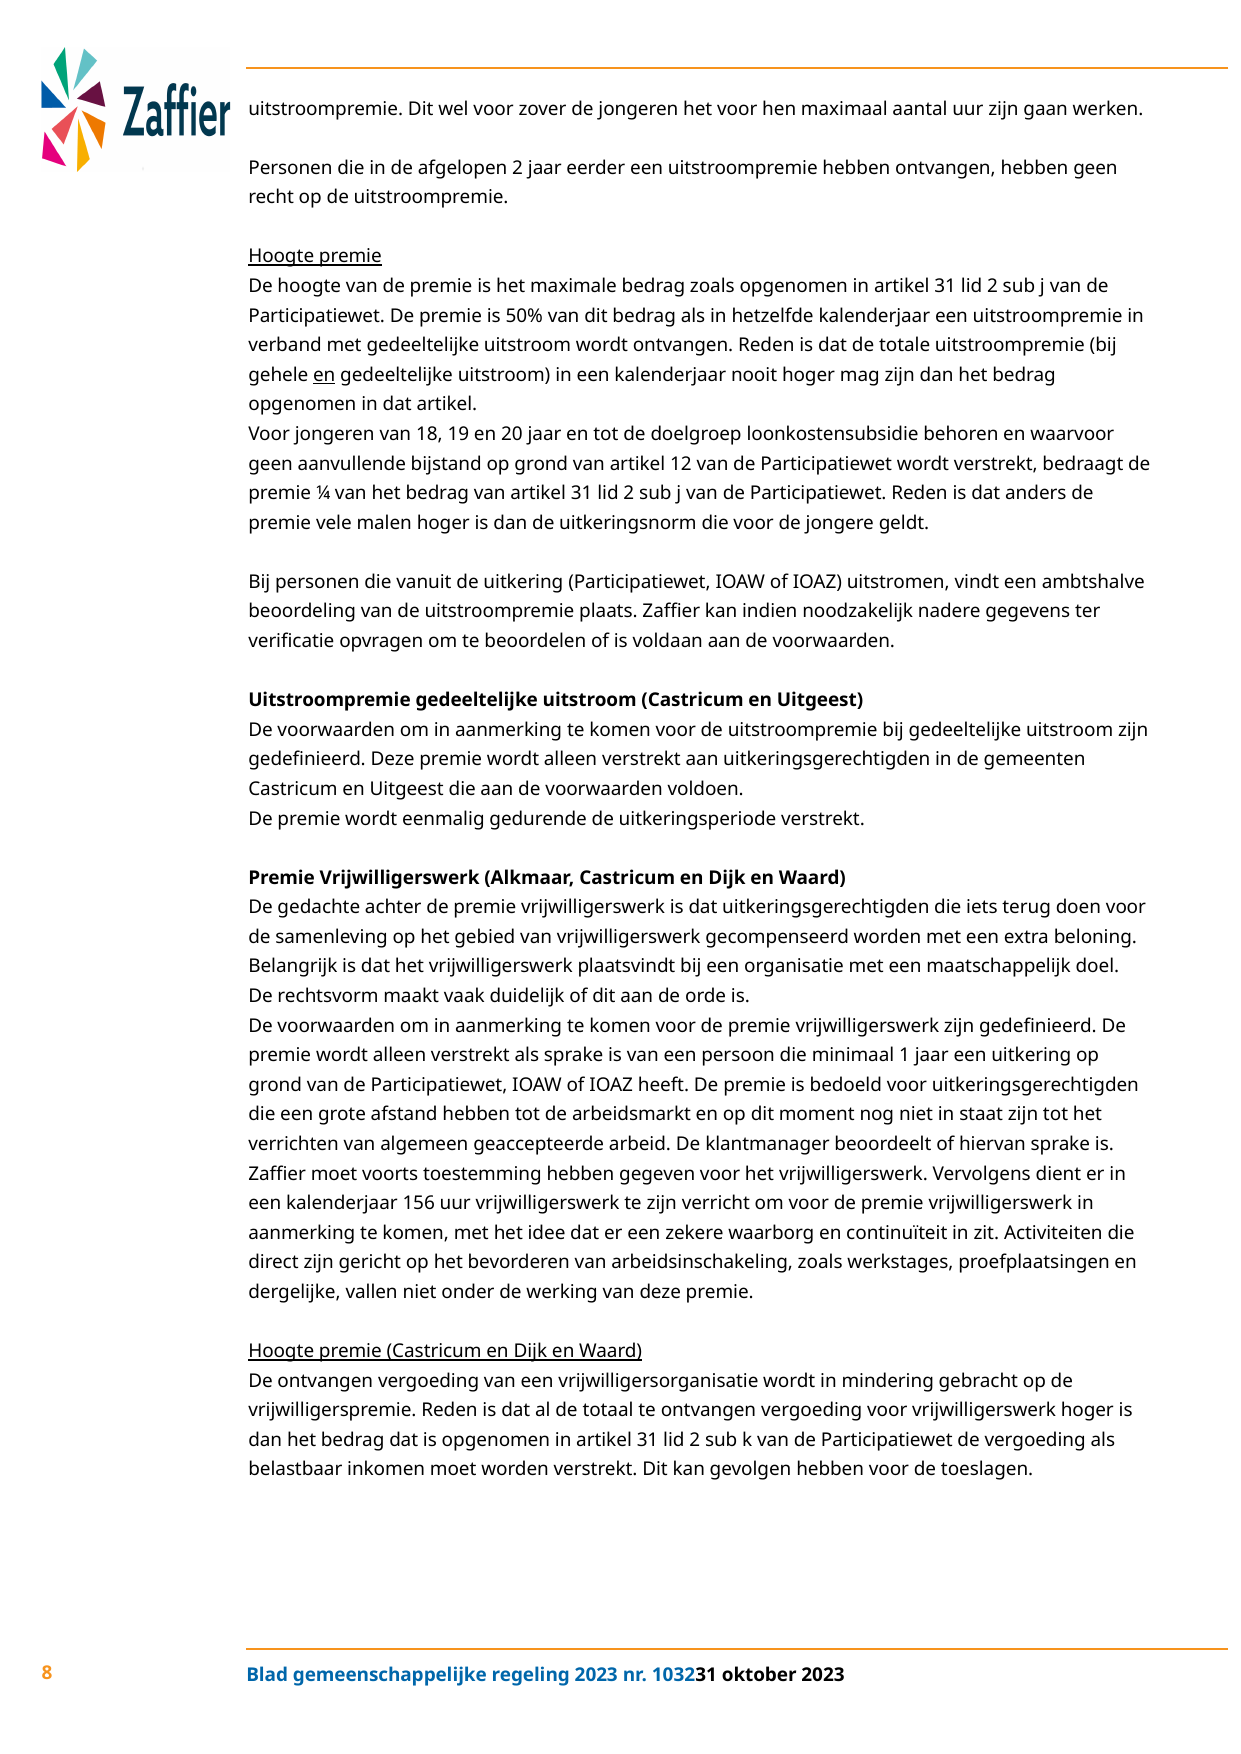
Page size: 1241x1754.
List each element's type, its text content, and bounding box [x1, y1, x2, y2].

text Personen die in de afgelopen 2 jaar eerder een uitstroompremie hebben ontvangen, hebben geen recht op de uitstroompremie. [248, 154, 1152, 209]
picture [41, 47, 231, 172]
text De gedachte achter de premie vrijwilligerswerk is dat uitkeringsgerechtigden die iets terug doen voor de samenleving op het gebied van vrijwilligerswerk gecompenseerd worden met een extra beloning. [248, 893, 1152, 949]
text Hoogte premie (Castricum en Dijk en Waard) [248, 1337, 1152, 1363]
text De voorwaarden om in aanmerking te komen voor de premie vrijwilligerswerk zijn gedefinieerd. De premie wordt alleen verstrekt als sprake is van een persoon die minimaal 1 jaar een uitkering op grond van de Participatiewet, IOAW of IOAZ heeft. De premie is bedoeld voor uitkeringsgerechtigden die een grote afstand hebben tot de arbeidsmarkt en op dit moment nog niet in staat zijn tot het verrichten van algemeen geaccepteerde arbeid. De klantmanager beoordeelt of hiervan sprake is. Zaffier moet voorts toestemming hebben gegeven voor het vrijwilligerswerk. Vervolgens dient er in een kalenderjaar 156 uur vrijwilligerswerk te zijn verricht om voor de premie vrijwilligerswerk in aanmerking te komen, met het idee dat er een zekere waarborg en continuïteit in zit. Activiteiten die direct zijn gericht op het bevorderen van arbeidsinschakeling, zoals werkstages, proefplaatsingen en dergelijke, vallen niet onder de werking van deze premie. [248, 1012, 1152, 1304]
text uitstroompremie. Dit wel voor zover de jongeren het voor hen maximaal aantal uur zijn gaan werken. [248, 95, 1152, 121]
text Bij personen die vanuit de uitkering (Participatiewet, IOAW of IOAZ) uitstromen, vindt een ambtshalve beoordeling van de uitstroompremie plaats. Zaffier kan indien noodzakelijk nadere gegevens ter verificatie opvragen om te beoordelen of is voldaan aan de voorwaarden. [248, 568, 1152, 653]
text De hoogte van de premie is het maximale bedrag zoals opgenomen in artikel 31 lid 2 sub j van de Participatiewet. De premie is 50% van dit bedrag als in hetzelfde kalenderjaar een uitstroompremie in verband met gedeeltelijke uitstroom wordt ontvangen. Reden is dat de totale uitstroompremie (bij gehele en gedeeltelijke uitstroom) in een kalenderjaar nooit hoger mag zijn dan het bedrag opgenomen in dat artikel. [248, 272, 1152, 416]
text De rechtsvorm maakt vaak duidelijk of dit aan de orde is. [248, 982, 1152, 1008]
text De ontvangen vergoeding van een vrijwilligersorganisatie wordt in mindering gebracht op de vrijwilligerspremie. Reden is dat al de totaal te ontvangen vergoeding voor vrijwilligerswerk hoger is dan het bedrag dat is opgenomen in artikel 31 lid 2 sub k van de Participatiewet de vergoeding als belastbaar inkomen moet worden verstrekt. Dit kan gevolgen hebben voor de toeslagen. [248, 1367, 1152, 1481]
text De premie wordt eenmalig gedurende de uitkeringsperiode verstrekt. [248, 805, 1152, 831]
text De voorwaarden om in aanmerking te komen voor de uitstroompremie bij gedeeltelijke uitstroom zijn gedefinieerd. Deze premie wordt alleen verstrekt aan uitkeringsgerechtigden in de gemeenten Castricum en Uitgeest die aan de voorwaarden voldoen. [248, 716, 1152, 801]
text Premie Vrijwilligerswerk (Alkmaar, Castricum en Dijk en Waard) [248, 864, 1152, 890]
text Uitstroompremie gedeeltelijke uitstroom (Castricum en Uitgeest) [248, 686, 1152, 712]
text Belangrijk is dat het vrijwilligerswerk plaatsvindt bij een organisatie met een maatschappelijk doel. [248, 953, 1152, 978]
text Hoogte premie [248, 243, 1152, 268]
text Voor jongeren van 18, 19 en 20 jaar en tot de doelgroep loonkostensubsidie behoren en waarvoor geen aanvullende bijstand op grond van artikel 12 van de Participatiewet wordt verstrekt, bedraagt de premie ¼ van het bedrag van artikel 31 lid 2 sub j van de Participatiewet. Reden is dat anders de premie vele malen hoger is dan de uitkeringsnorm die voor de jongere geldt. [248, 420, 1152, 535]
